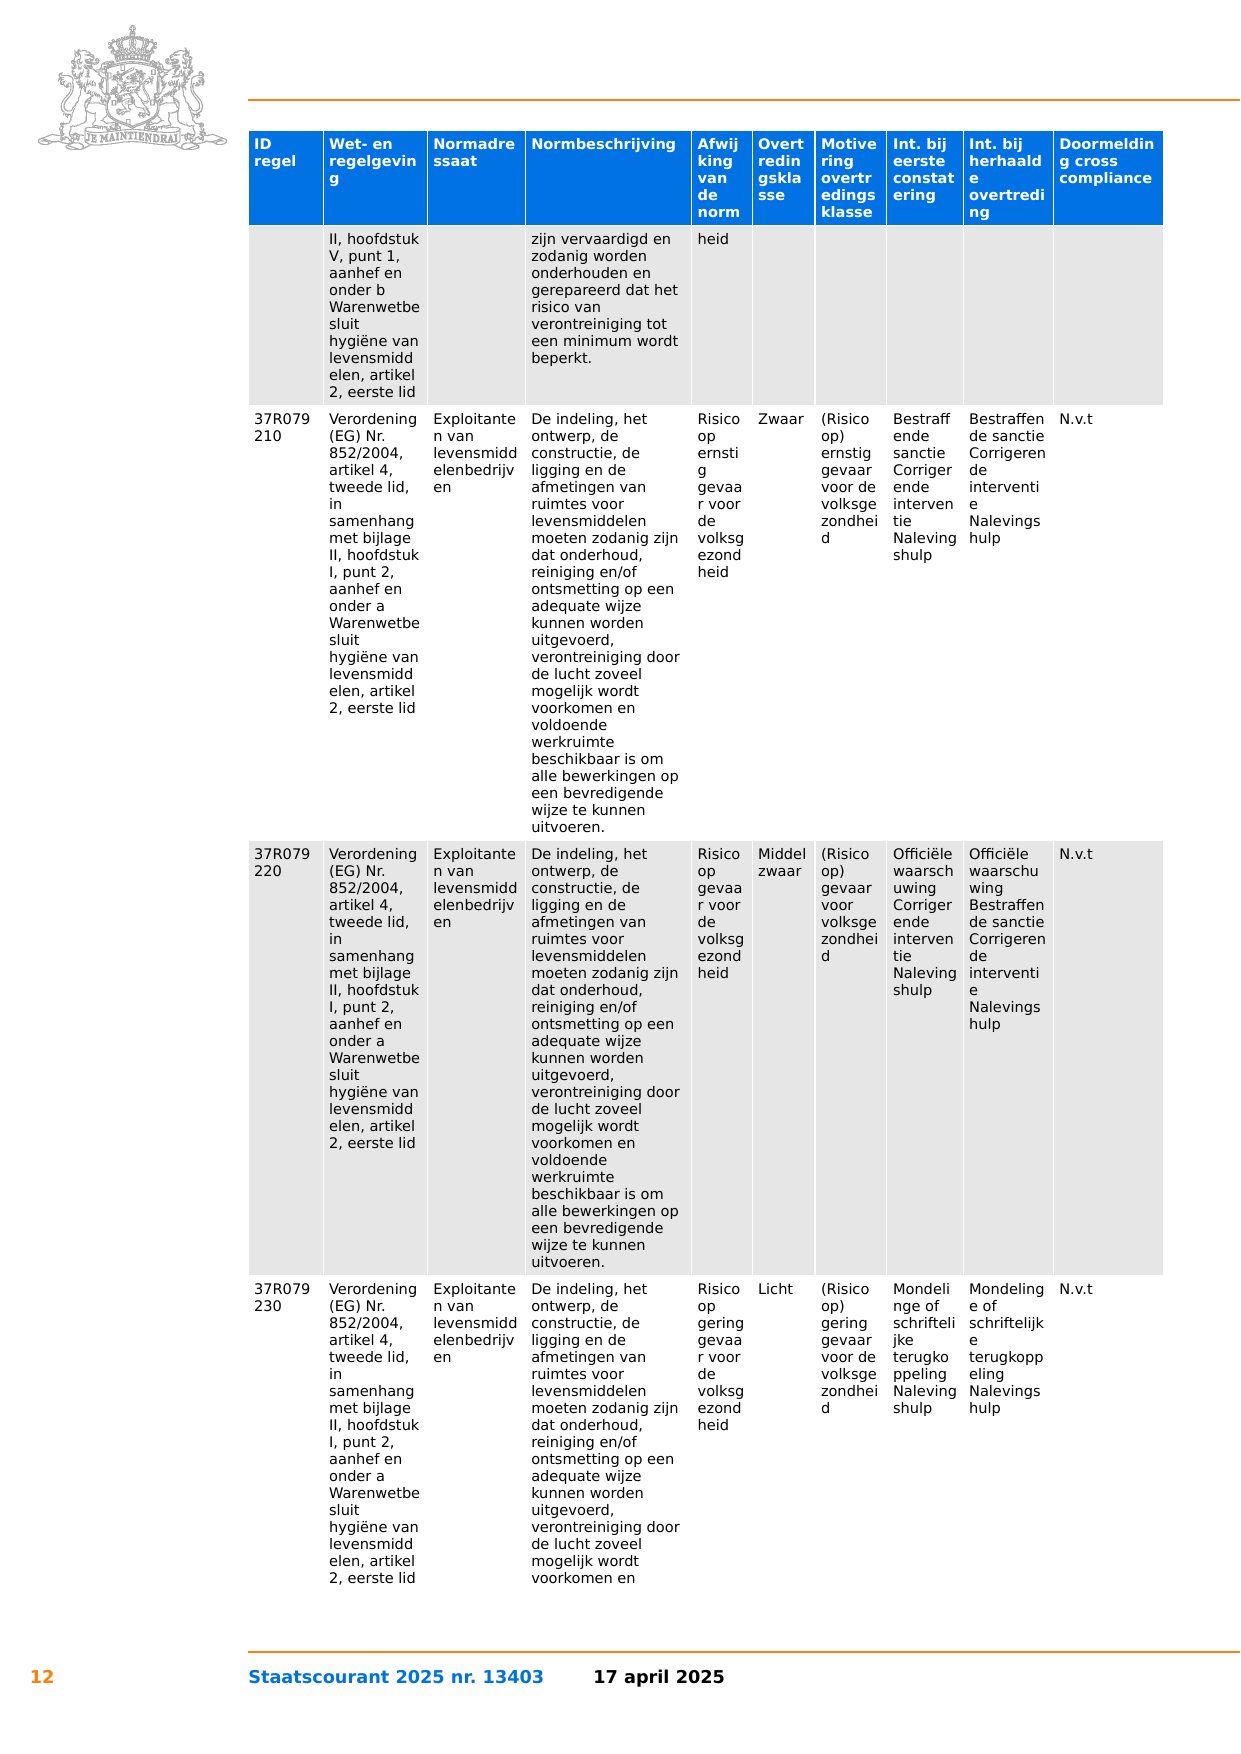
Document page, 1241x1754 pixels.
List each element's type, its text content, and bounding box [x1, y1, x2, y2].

table_cell II, hoofdstuk V, punt 1, aanhef en onder b Warenwetbesluit hygiëne van levensmiddelen, artikel 2, eerste lid [324, 226, 427, 405]
table_header Int. bij herhaalde overtreding [964, 131, 1053, 225]
table_cell Verordening (EG) Nr. 852/2004, artikel 4, tweede lid, in samenhang met bijlage II, hoofdstuk I, punt 2, aanhef en onder a Warenwetbesluit hygiëne van levensmiddelen, artikel 2, eerste lid [324, 841, 427, 1275]
table_cell Risico op gering gevaar voor de volksgezondheid [692, 1276, 752, 1591]
table_cell N.v.t [1054, 406, 1163, 840]
table_cell N.v.t [1054, 841, 1163, 1275]
table_cell zijn vervaardigd en zodanig worden onderhouden en gerepareerd dat het risico van verontreiniging tot een minimum wordt beperkt. [526, 226, 691, 405]
table_cell [249, 226, 323, 405]
table_cell [887, 226, 963, 405]
table_header Normadressaat [428, 131, 525, 225]
table_cell (Risico op) gevaar voor volksgezondheid [816, 841, 886, 1275]
table_cell De indeling, het ontwerp, de constructie, de ligging en de afmetingen van ruimtes voor levensmiddelen moeten zodanig zijn dat onderhoud, reiniging en/of ontsmetting op een adequate wijze kunnen worden uitgevoerd, verontreiniging door de lucht zoveel mogelijk wordt voorkomen en voldoende werkruimte beschikbaar is om alle bewerkingen op een bevredigende wijze te kunnen uitvoeren. [526, 406, 691, 840]
table_cell Exploitanten van levensmiddelenbedrijven [428, 841, 525, 1275]
table_cell Exploitanten van levensmiddelenbedrijven [428, 406, 525, 840]
table_cell Verordening (EG) Nr. 852/2004, artikel 4, tweede lid, in samenhang met bijlage II, hoofdstuk I, punt 2, aanhef en onder a Warenwetbesluit hygiëne van levensmiddelen, artikel 2, eerste lid [324, 1276, 427, 1591]
table_cell 37R079210 [249, 406, 323, 840]
table_cell Risico op gevaar voor de volksgezondheid [692, 841, 752, 1275]
table_cell 37R079230 [249, 1276, 323, 1591]
table_header Afwijking van de norm [692, 131, 752, 225]
table_header Overtredingsklasse [753, 131, 814, 225]
table_header Wet- en regelgeving [324, 131, 427, 225]
table_cell De indeling, het ontwerp, de constructie, de ligging en de afmetingen van ruimtes voor levensmiddelen moeten zodanig zijn dat onderhoud, reiniging en/of ontsmetting op een adequate wijze kunnen worden uitgevoerd, verontreiniging door de lucht zoveel mogelijk wordt voorkomen en voldoende werkruimte beschikbaar is om alle bewerkingen op een bevredigende wijze te kunnen uitvoeren. [526, 841, 691, 1275]
table_cell Officiële waarschuwing Bestraffende sanctie Corrigerende interventie Nalevingshulp [964, 841, 1053, 1275]
table_cell [1054, 226, 1163, 405]
table_cell 37R079220 [249, 841, 323, 1275]
table_header ID regel [249, 131, 323, 225]
table_cell Bestraffende sanctie Corrigerende interventie Nalevingshulp [964, 406, 1053, 840]
table_cell (Risico op) ernstig gevaar voor de volksgezondheid [816, 406, 886, 840]
table_header Normbeschrijving [526, 131, 691, 225]
table_cell Zwaar [753, 406, 814, 840]
table_cell De indeling, het ontwerp, de constructie, de ligging en de afmetingen van ruimtes voor levensmiddelen moeten zodanig zijn dat onderhoud, reiniging en/of ontsmetting op een adequate wijze kunnen worden uitgevoerd, verontreiniging door de lucht zoveel mogelijk wordt voorkomen en [526, 1276, 691, 1591]
table_cell Officiële waarschuwing Corrigerende interventie Nalevingshulp [887, 841, 963, 1275]
table_cell [816, 226, 886, 405]
table_cell Verordening (EG) Nr. 852/2004, artikel 4, tweede lid, in samenhang met bijlage II, hoofdstuk I, punt 2, aanhef en onder a Warenwetbesluit hygiëne van levensmiddelen, artikel 2, eerste lid [324, 406, 427, 840]
table_cell Licht [753, 1276, 814, 1591]
table_header Motivering overtredingsklasse [816, 131, 886, 225]
picture [38, 25, 227, 150]
table_cell Risico op ernstig gevaar voor de volksgezondheid [692, 406, 752, 840]
table_header Doormelding cross compliance [1054, 131, 1163, 225]
table_cell Mondelinge of schriftelijke terugkoppeling Nalevingshulp [964, 1276, 1053, 1591]
table_cell Exploitanten van levensmiddelenbedrijven [428, 1276, 525, 1591]
table_cell N.v.t [1054, 1276, 1163, 1591]
table_header Int. bij eerste constatering [887, 131, 963, 225]
table_cell Middelzwaar [753, 841, 814, 1275]
table_cell [964, 226, 1053, 405]
table_cell (Risico op) gering gevaar voor de volksgezondheid [816, 1276, 886, 1591]
table_cell heid [692, 226, 752, 405]
table_cell Mondelinge of schriftelijke terugkoppeling Nalevingshulp [887, 1276, 963, 1591]
table_cell Bestraffende sanctie Corrigerende interventie Nalevingshulp [887, 406, 963, 840]
table_cell [753, 226, 814, 405]
table_cell [428, 226, 525, 405]
